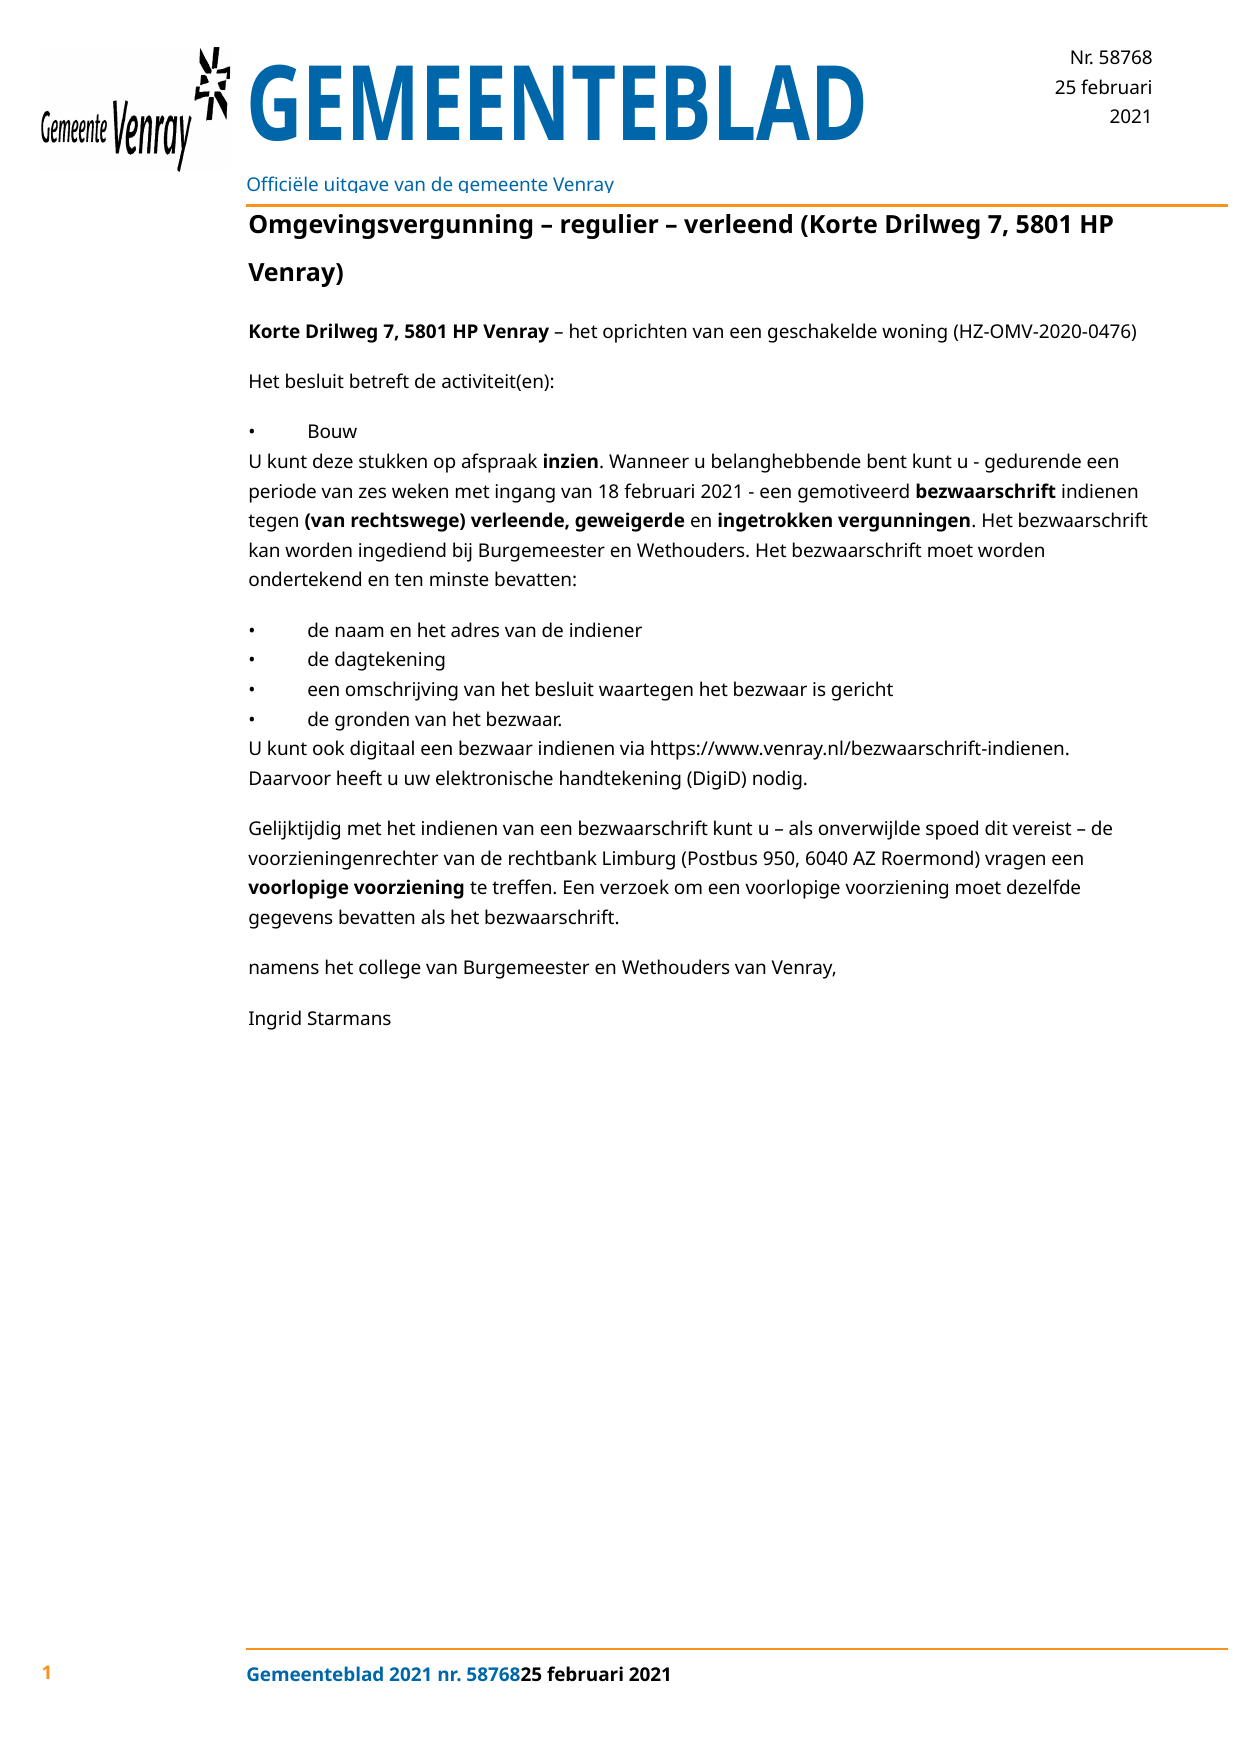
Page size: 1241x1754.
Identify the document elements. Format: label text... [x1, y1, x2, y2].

list de naam en het adres van de indiener [248, 617, 1152, 643]
text Omgevingsvergunning – regulier – verleend (Korte Drilweg 7, 5801 HP Venray) [248, 207, 1152, 288]
list een omschrijving van het besluit waartegen het bezwaar is gericht [248, 676, 1152, 702]
text Het besluit betreft de activiteit(en): [248, 368, 1152, 394]
text Gelijktijdig met het indienen van een bezwaarschrift kunt u – als onverwijlde spoed dit vereist – de voorzieningenrechter van de rechtbank Limburg (Postbus 950, 6040 AZ Roermond) vragen een voorlopige voorziening te treffen. Een verzoek om een voorlopige voorziening moet dezelfde gegevens bevatten als het bezwaarschrift. [248, 815, 1152, 930]
list Bouw [248, 419, 1152, 444]
text namens het college van Burgemeester en Wethouders van Venray, [248, 954, 1152, 980]
list de dagtekening [248, 647, 1152, 672]
text U kunt ook digitaal een bezwaar indienen via https://www.venray.nl/bezwaarschrift-indienen. Daarvoor heeft u uw elektronische handtekening (DigiD) nodig. [248, 735, 1152, 791]
picture [41, 47, 231, 172]
text U kunt deze stukken op afspraak inzien. Wanneer u belanghebbende bent kunt u - gedurende een periode van zes weken met ingang van 18 februari 2021 - een gemotiveerd bezwaarschrift indienen tegen (van rechtswege) verleende, geweigerde en ingetrokken vergunningen. Het bezwaarschrift kan worden ingediend bij Burgemeester en Wethouders. Het bezwaarschrift moet worden ondertekend en ten minste bevatten: [248, 448, 1152, 592]
text Korte Drilweg 7, 5801 HP Venray – het oprichten van een geschakelde woning (HZ-OMV-2020-0476) [248, 318, 1152, 344]
text Ingrid Starmans [248, 1005, 1152, 1031]
list de gronden van het bezwaar. [248, 706, 1152, 732]
